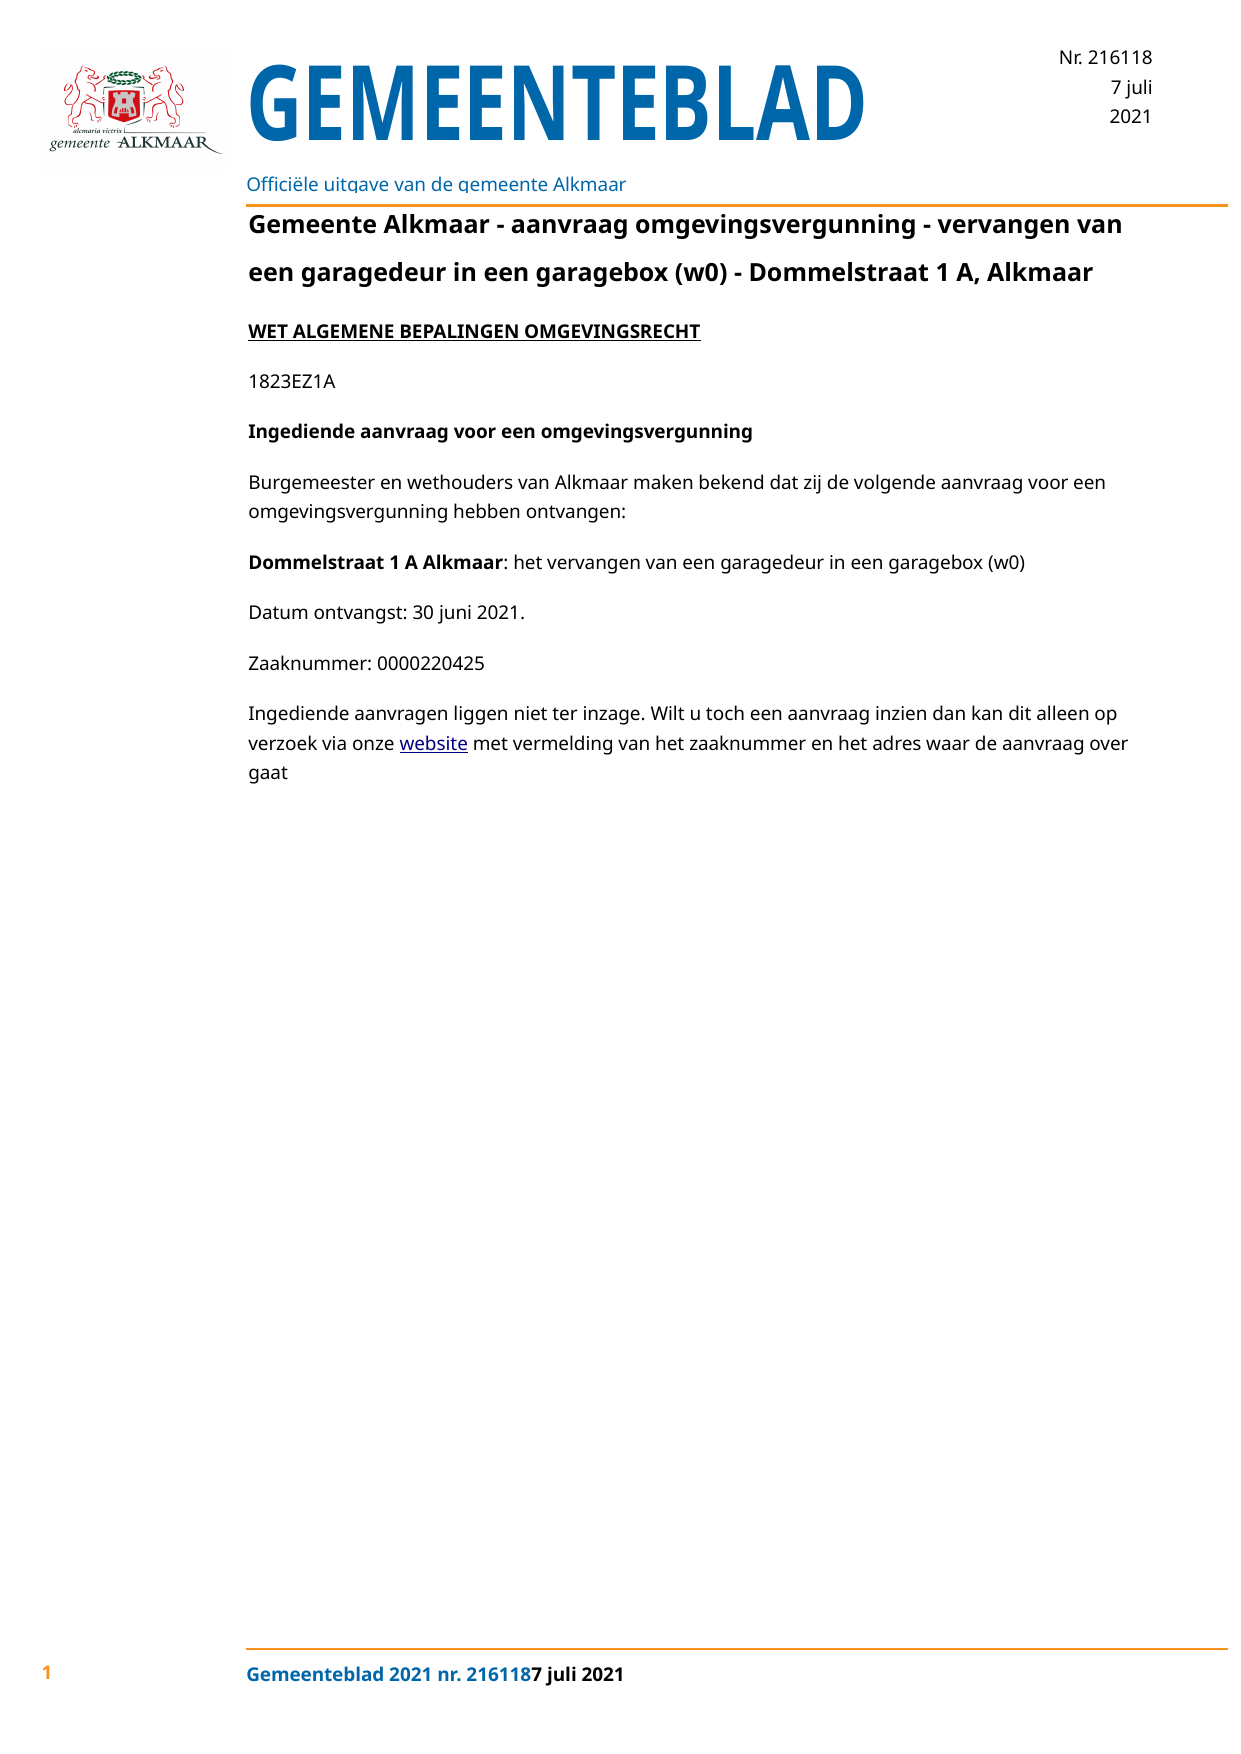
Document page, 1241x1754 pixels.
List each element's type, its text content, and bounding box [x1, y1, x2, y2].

text Burgemeester en wethouders van Alkmaar maken bekend dat zij de volgende aanvraag voor een omgevingsvergunning hebben ontvangen: [248, 469, 1152, 524]
picture [41, 47, 231, 172]
text Ingediende aanvraag voor een omgevingsvergunning [248, 419, 1152, 444]
text Gemeente Alkmaar - aanvraag omgevingsvergunning - vervangen van een garagedeur in een garagebox (w0) - Dommelstraat 1 A, Alkmaar [248, 207, 1152, 288]
text Datum ontvangst: 30 juni 2021. [248, 599, 1152, 625]
text WET ALGEMENE BEPALINGEN OMGEVINGSRECHT [248, 318, 1152, 344]
text Zaaknummer: 0000220425 [248, 650, 1152, 676]
text 1823EZ1A [248, 368, 1152, 394]
text Ingediende aanvragen liggen niet ter inzage. Wilt u toch een aanvraag inzien dan kan dit alleen op verzoek via onze website met vermelding van het zaaknummer en het adres waar de aanvraag over gaat [248, 700, 1152, 785]
text Dommelstraat 1 A Alkmaar: het vervangen van een garagedeur in een garagebox (w0) [248, 549, 1152, 575]
